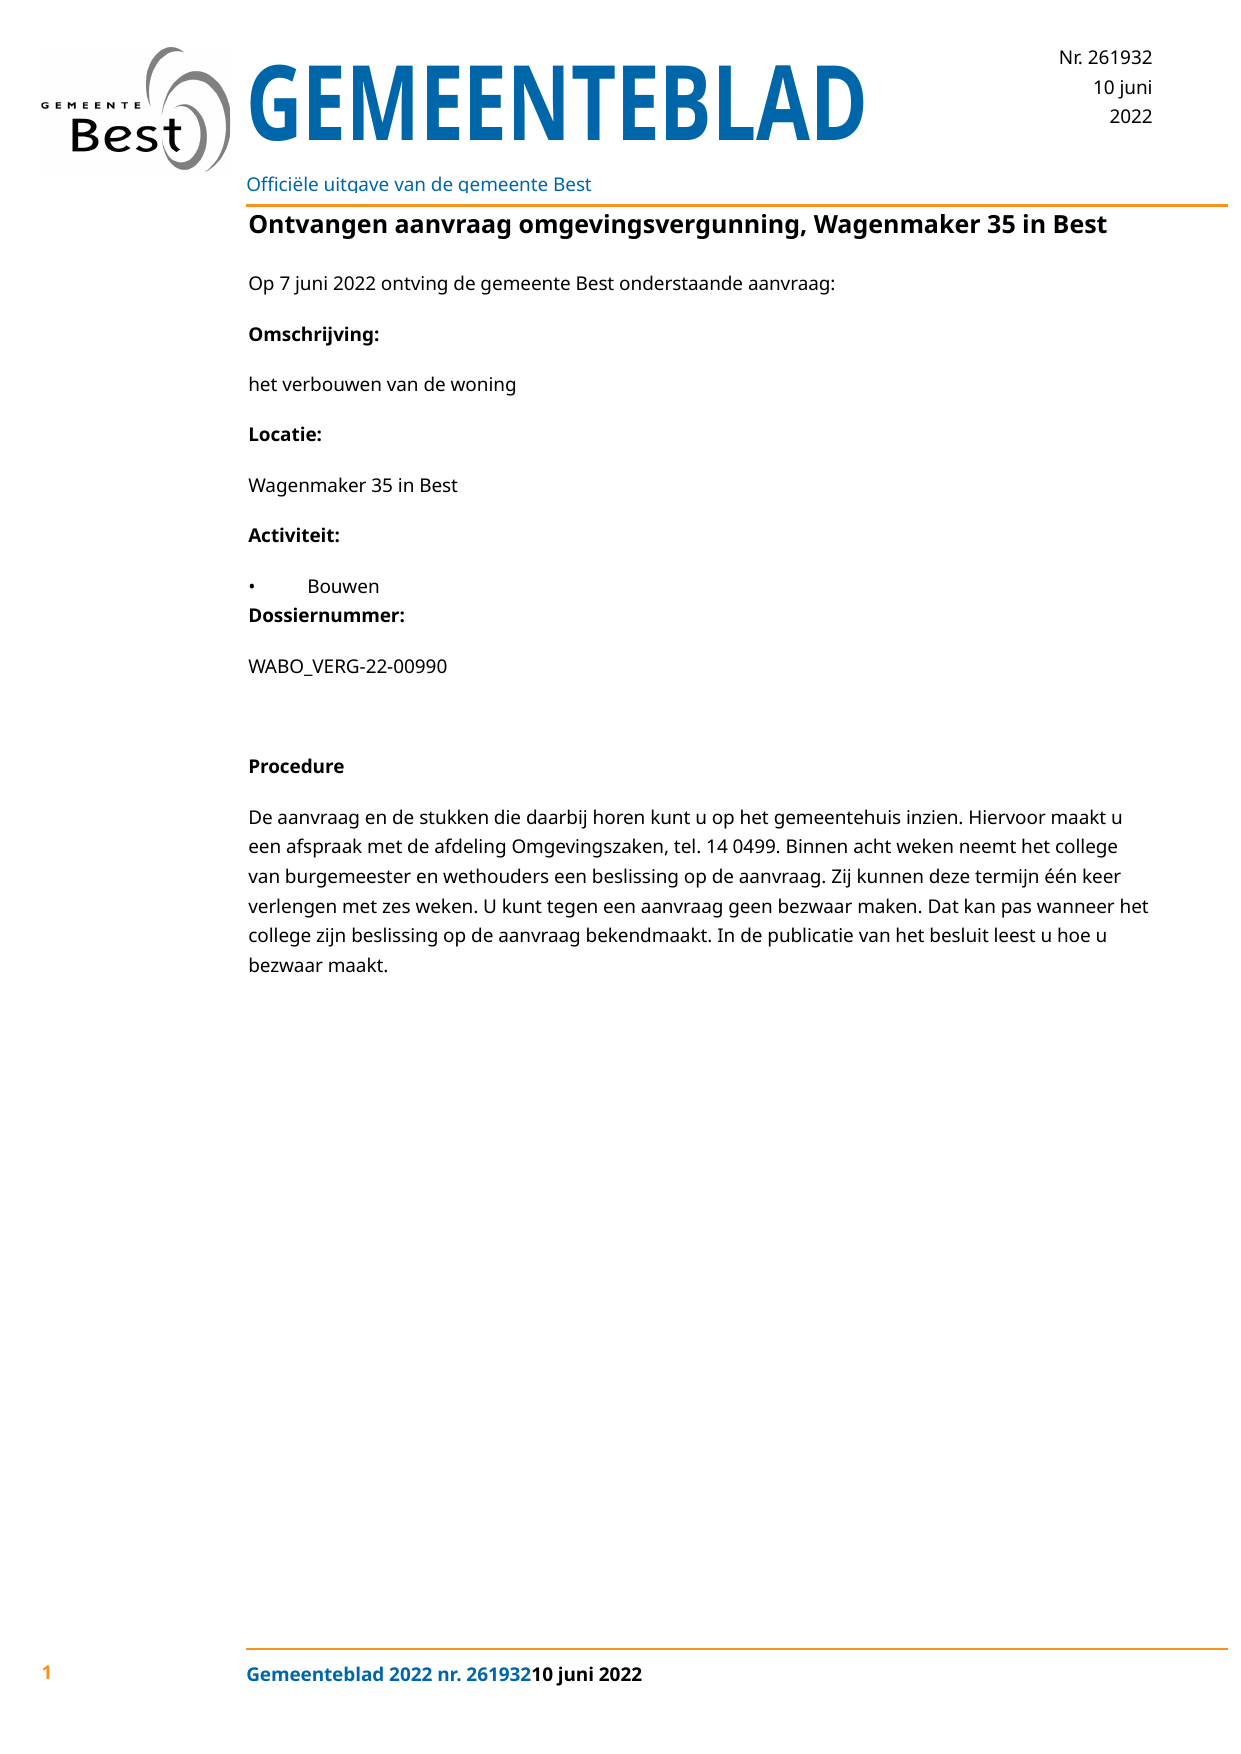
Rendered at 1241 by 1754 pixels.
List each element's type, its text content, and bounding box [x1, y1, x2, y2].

text Ontvangen aanvraag omgevingsvergunning, Wagenmaker 35 in Best [248, 207, 1152, 241]
text Omschrijving: [248, 321, 1152, 346]
text Activiteit: [248, 522, 1152, 548]
text De aanvraag en de stukken die daarbij horen kunt u op het gemeentehuis inzien. Hiervoor maakt u een afspraak met de afdeling Omgevingszaken, tel. 14 0499. Binnen acht weken neemt het college van burgemeester en wethouders een beslissing op de aanvraag. Zij kunnen deze termijn één keer verlengen met zes weken. U kunt tegen een aanvraag geen bezwaar maken. Dat kan pas wanneer het college zijn beslissing op de aanvraag bekendmaakt. In de publicatie van het besluit leest u hoe u bezwaar maakt. [248, 804, 1152, 978]
text Dossiernummer: [248, 602, 1152, 628]
text Op 7 juni 2022 ontving de gemeente Best onderstaande aanvraag: [248, 270, 1152, 296]
list Bouwen [248, 573, 1152, 598]
text Procedure [248, 754, 1152, 779]
text Wagenmaker 35 in Best [248, 472, 1152, 498]
text Locatie: [248, 422, 1152, 447]
text het verbouwen van de woning [248, 371, 1152, 397]
text WABO_VERG-22-00990 [248, 653, 1152, 678]
picture [41, 47, 231, 172]
